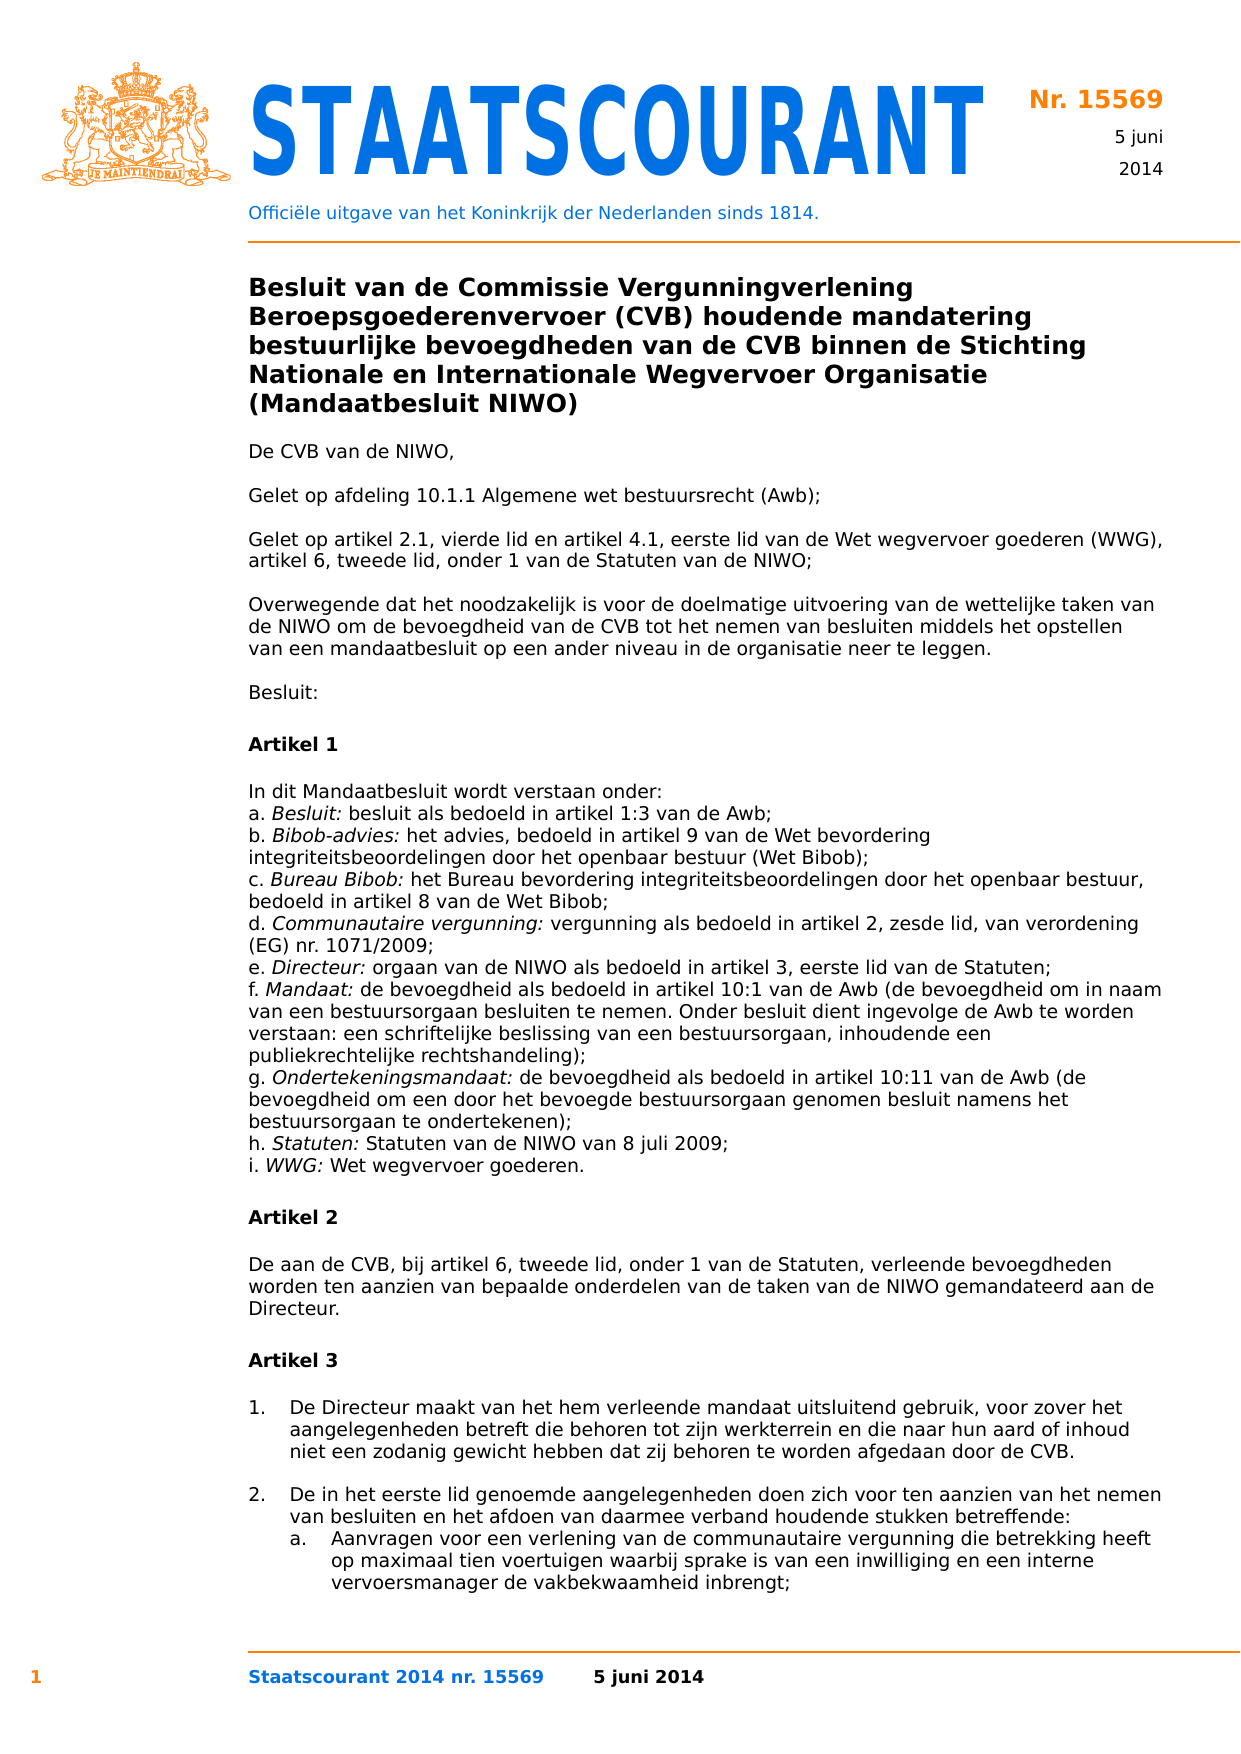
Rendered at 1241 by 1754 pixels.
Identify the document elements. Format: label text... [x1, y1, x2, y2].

subtitle Artikel 1 [248, 734, 1163, 756]
table_cell Officiële uitgave van het Koninkrijk der Nederlanden sinds 1814. [248, 203, 1240, 241]
text De CVB van de NIWO, [248, 441, 1163, 463]
text f. Mandaat: de bevoegdheid als bedoeld in artikel 10:1 van de Awb (de bevoegdheid om in naam van een bestuursorgaan besluiten te nemen. Onder besluit dient ingevolge de Awb te worden verstaan: een schriftelijke beslissing van een bestuursorgaan, inhoudende een publiekrechtelijke rechtshandeling); [248, 979, 1163, 1067]
table_header STAATSCOURANT [248, 62, 998, 203]
text h. Statuten: Statuten van de NIWO van 8 juli 2009; [248, 1133, 1163, 1155]
text a. Aanvragen voor een verlening van de communautaire vergunning die betrekking heeft op maximaal tien voertuigen waarbij sprake is van een inwilliging en een interne vervoersmanager de vakbekwaamheid inbrengt; [289, 1528, 1163, 1594]
subtitle Artikel 3 [248, 1349, 1163, 1372]
text b. Bibob-advies: het advies, bedoeld in artikel 9 van de Wet bevordering integriteitsbeoordelingen door het openbaar bestuur (Wet Bibob); [248, 825, 1163, 869]
text 2. De in het eerste lid genoemde aangelegenheden doen zich voor ten aanzien van het nemen van besluiten en het afdoen van daarmee verband houdende stukken betreffende: [248, 1484, 1163, 1528]
text Besluit: [248, 682, 1163, 704]
text e. Directeur: orgaan van de NIWO als bedoeld in artikel 3, eerste lid van de Statuten; [248, 957, 1163, 979]
text d. Communautaire vergunning: vergunning als bedoeld in artikel 2, zesde lid, van verordening (EG) nr. 1071/2009; [248, 913, 1163, 957]
text 1. De Directeur maakt van het hem verleende mandaat uitsluitend gebruik, voor zover het aangelegenheden betreft die behoren tot zijn werkterrein en die naar hun aard of inhoud niet een zodanig gewicht hebben dat zij behoren te worden afgedaan door de CVB. [248, 1397, 1163, 1462]
text g. Ondertekeningsmandaat: de bevoegdheid als bedoeld in artikel 10:11 van de Awb (de bevoegdheid om een door het bevoegde bestuursorgaan genomen besluit namens het bestuursorgaan te ondertekenen); [248, 1067, 1163, 1133]
table_cell 5 juni [998, 121, 1240, 153]
text a. Besluit: besluit als bedoeld in artikel 1:3 van de Awb; [248, 803, 1163, 825]
table_header [25, 62, 248, 241]
table_header Nr. 15569 [998, 62, 1240, 121]
subtitle Artikel 2 [248, 1207, 1163, 1229]
picture [41, 62, 231, 186]
text i. WWG: Wet wegvervoer goederen. [248, 1155, 1163, 1177]
text In dit Mandaatbesluit wordt verstaan onder: [248, 781, 1163, 803]
subtitle Besluit van de Commissie Vergunningverlening Beroepsgoederenvervoer (CVB) houdende mandatering bestuurlijke bevoegdheden van de CVB binnen de Stichting Nationale en Internationale Wegvervoer Organisatie (Mandaatbesluit NIWO) [248, 273, 1163, 419]
text Gelet op afdeling 10.1.1 Algemene wet bestuursrecht (Awb); [248, 484, 1163, 507]
text c. Bureau Bibob: het Bureau bevordering integriteitsbeoordelingen door het openbaar bestuur, bedoeld in artikel 8 van de Wet Bibob; [248, 869, 1163, 913]
text De aan de CVB, bij artikel 6, tweede lid, onder 1 van de Statuten, verleende bevoegdheden worden ten aanzien van bepaalde onderdelen van de taken van de NIWO gemandateerd aan de Directeur. [248, 1254, 1163, 1319]
text Overwegende dat het noodzakelijk is voor de doelmatige uitvoering van de wettelijke taken van de NIWO om de bevoegdheid van de CVB tot het nemen van besluiten middels het opstellen van een mandaatbesluit op een ander niveau in de organisatie neer te leggen. [248, 594, 1163, 660]
table_cell 2014 [998, 153, 1240, 203]
text Gelet op artikel 2.1, vierde lid en artikel 4.1, eerste lid van de Wet wegvervoer goederen (WWG), artikel 6, tweede lid, onder 1 van de Statuten van de NIWO; [248, 528, 1163, 572]
